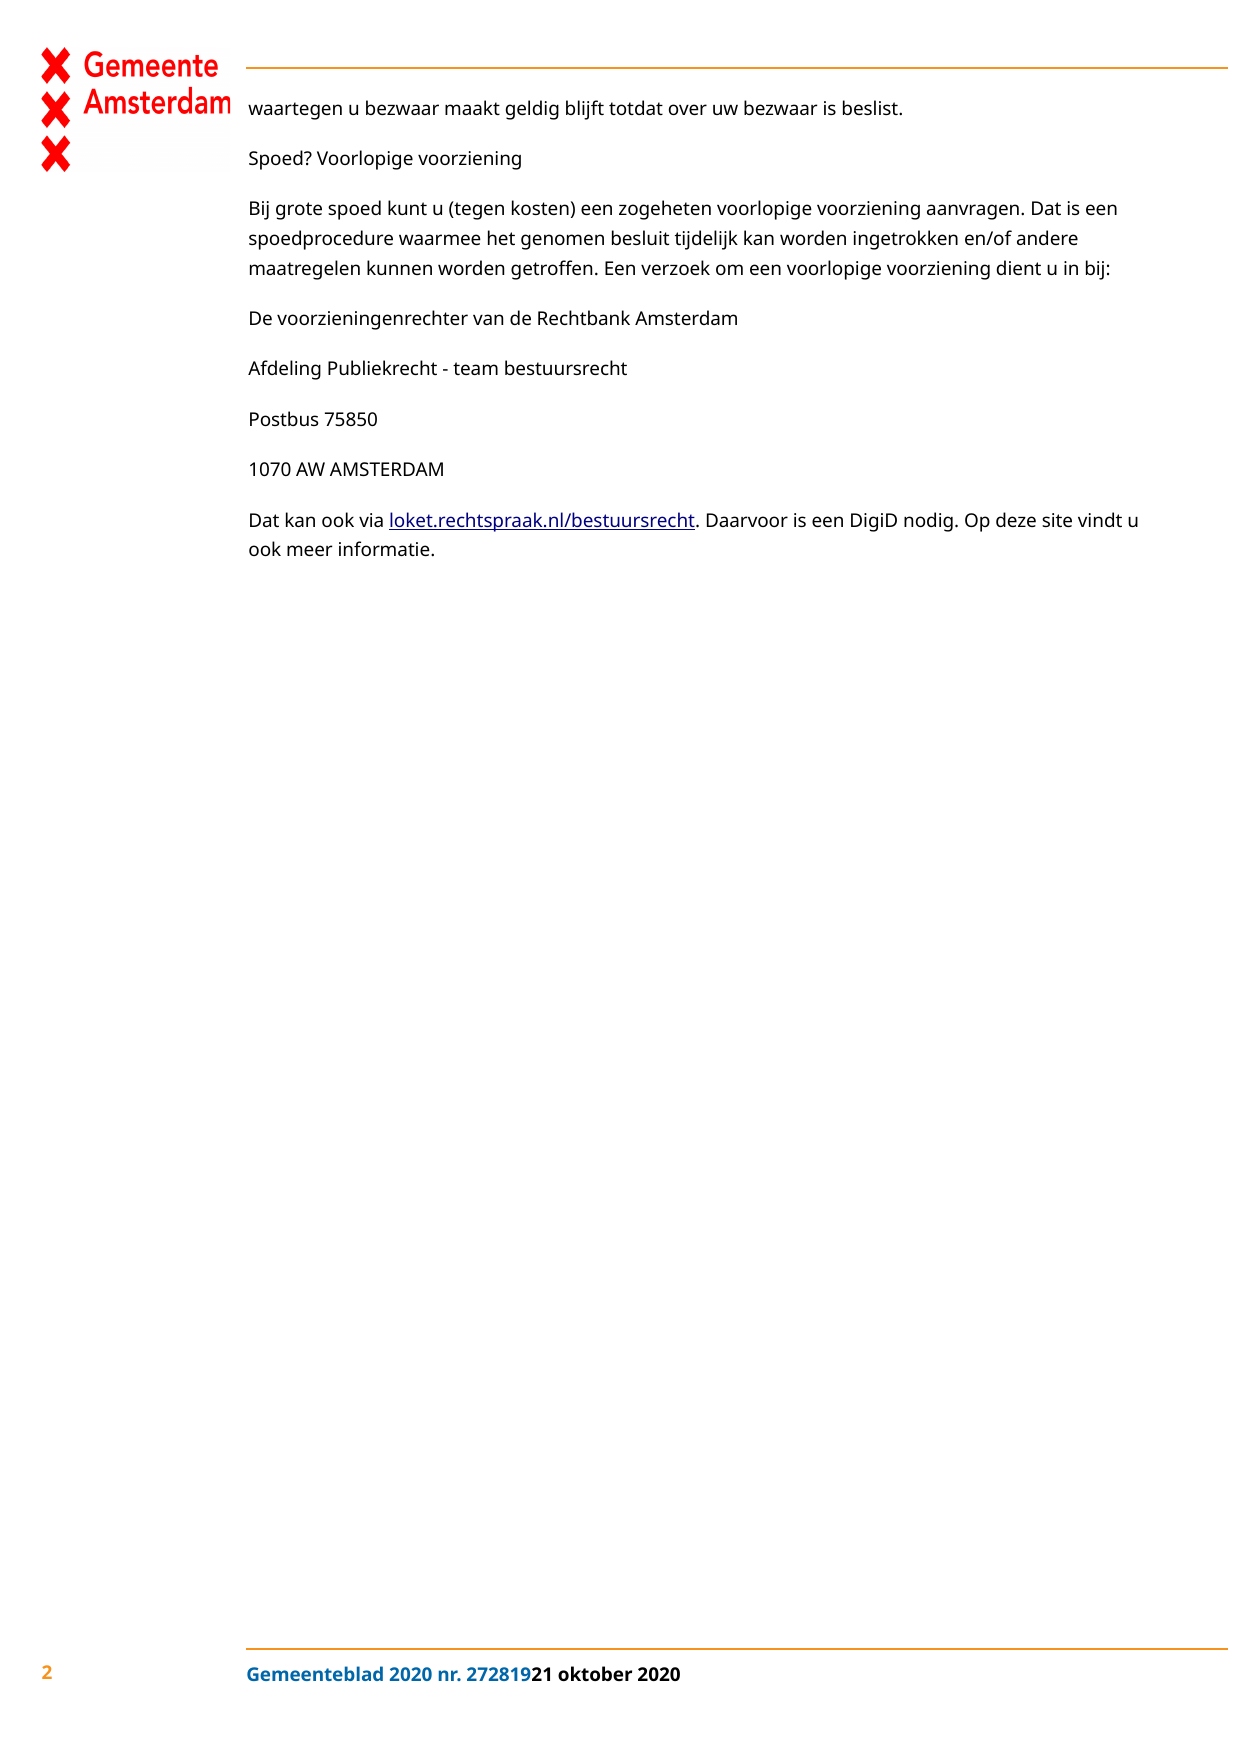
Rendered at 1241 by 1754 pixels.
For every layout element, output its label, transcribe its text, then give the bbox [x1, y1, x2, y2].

text De voorzieningenrechter van de Rechtbank Amsterdam [248, 305, 1152, 331]
text 1070 AW AMSTERDAM [248, 456, 1152, 482]
text Dat kan ook via loket.rechtspraak.nl/bestuursrecht. Daarvoor is een DigiD nodig. Op deze site vindt u ook meer informatie. [248, 507, 1152, 562]
text Postbus 75850 [248, 406, 1152, 432]
text Spoed? Voorlopige voorziening [248, 145, 1152, 171]
text Bij grote spoed kunt u (tegen kosten) een zogeheten voorlopige voorziening aanvragen. Dat is een spoedprocedure waarmee het genomen besluit tijdelijk kan worden ingetrokken en/of andere maatregelen kunnen worden getroffen. Een verzoek om een voorlopige voorziening dient u in bij: [248, 196, 1152, 281]
text waartegen u bezwaar maakt geldig blijft totdat over uw bezwaar is beslist. [248, 95, 1152, 121]
text Afdeling Publiekrecht - team bestuursrecht [248, 356, 1152, 381]
picture [41, 47, 231, 172]
